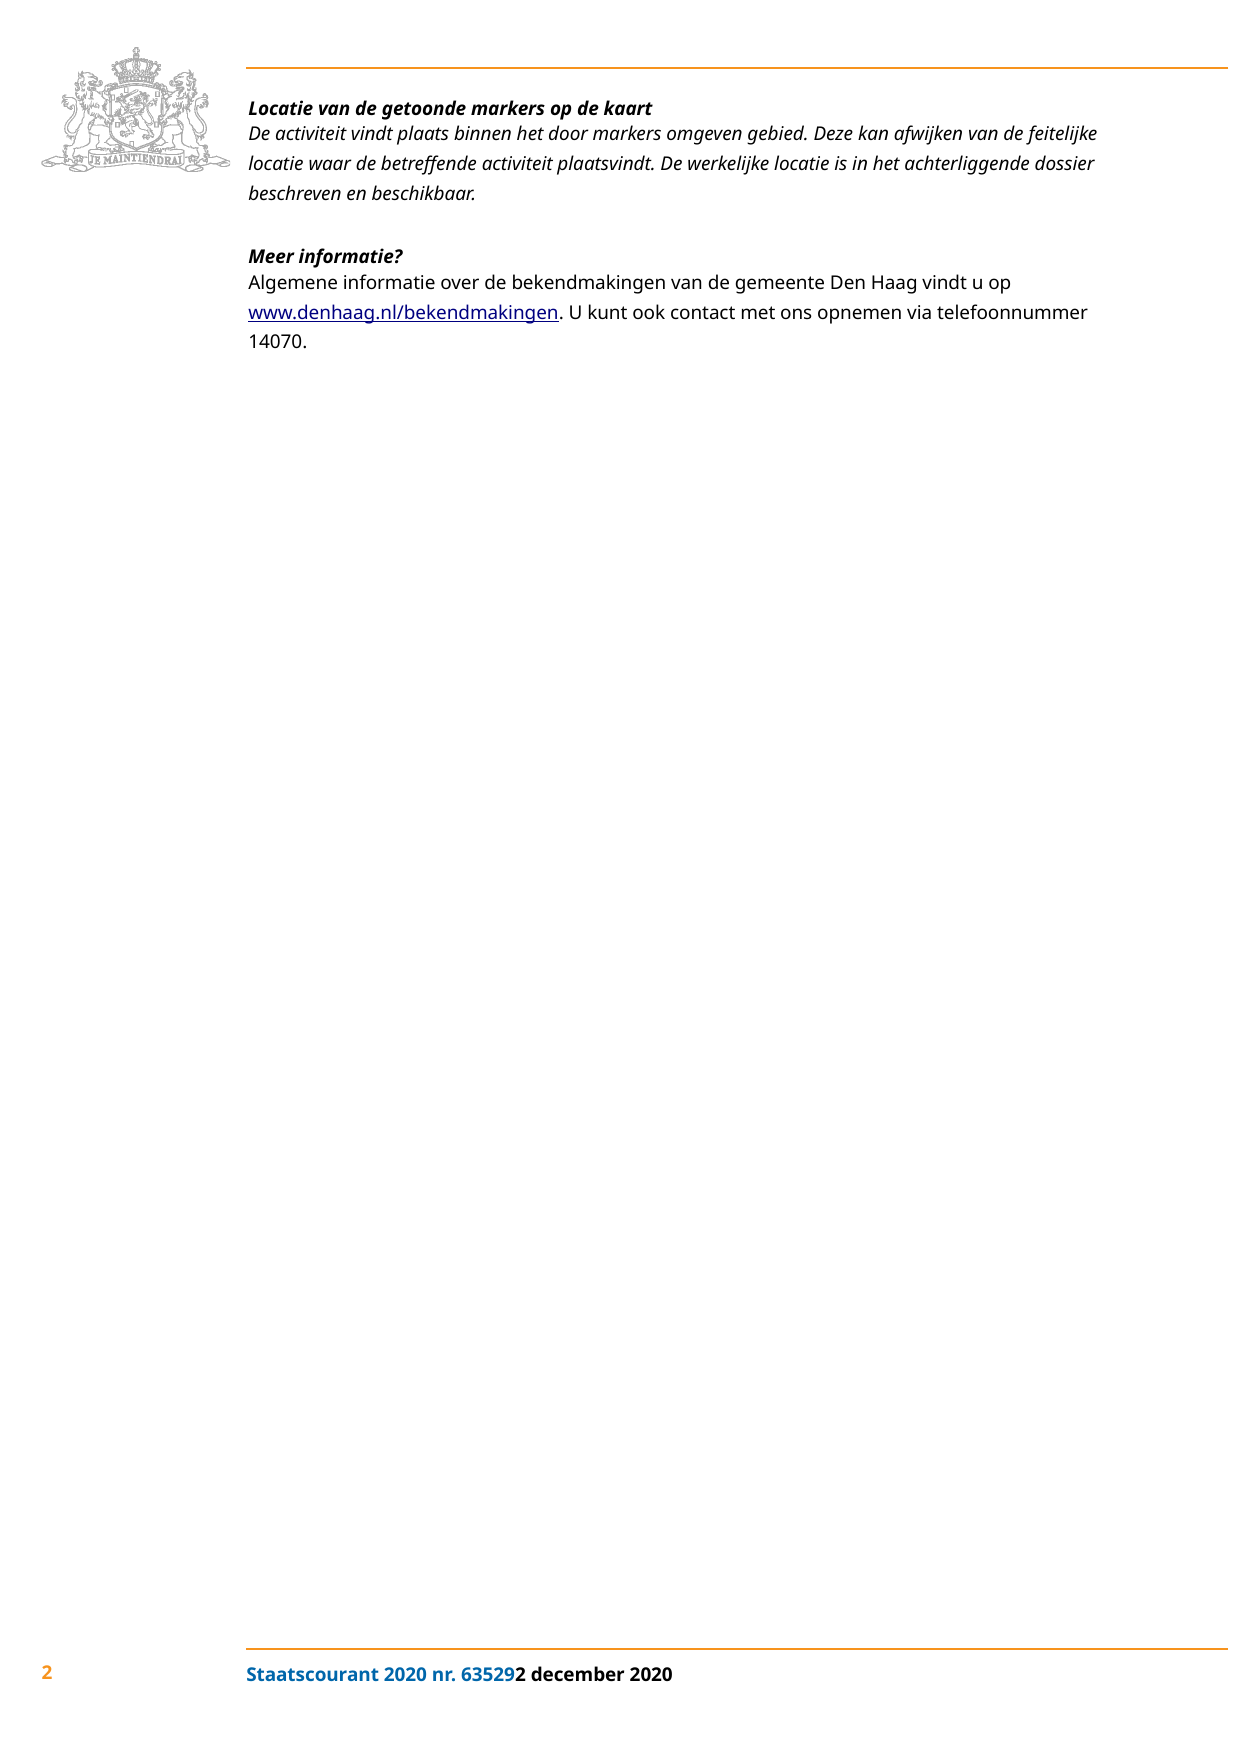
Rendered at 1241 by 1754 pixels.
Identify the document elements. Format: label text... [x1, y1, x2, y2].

text Meer informatie? [248, 244, 1152, 269]
text Algemene informatie over de bekendmakingen van de gemeente Den Haag vindt u op www.denhaag.nl/bekendmakingen. U kunt ook contact met ons opnemen via telefoonnummer 14070. [248, 269, 1152, 354]
picture [41, 47, 231, 172]
text De activiteit vindt plaats binnen het door markers omgeven gebied. Deze kan afwijken van de feitelijke locatie waar de betreffende activiteit plaatsvindt. De werkelijke locatie is in het achterliggende dossier beschreven en beschikbaar. [248, 121, 1152, 205]
text Locatie van de getoonde markers op de kaart [248, 95, 1152, 121]
